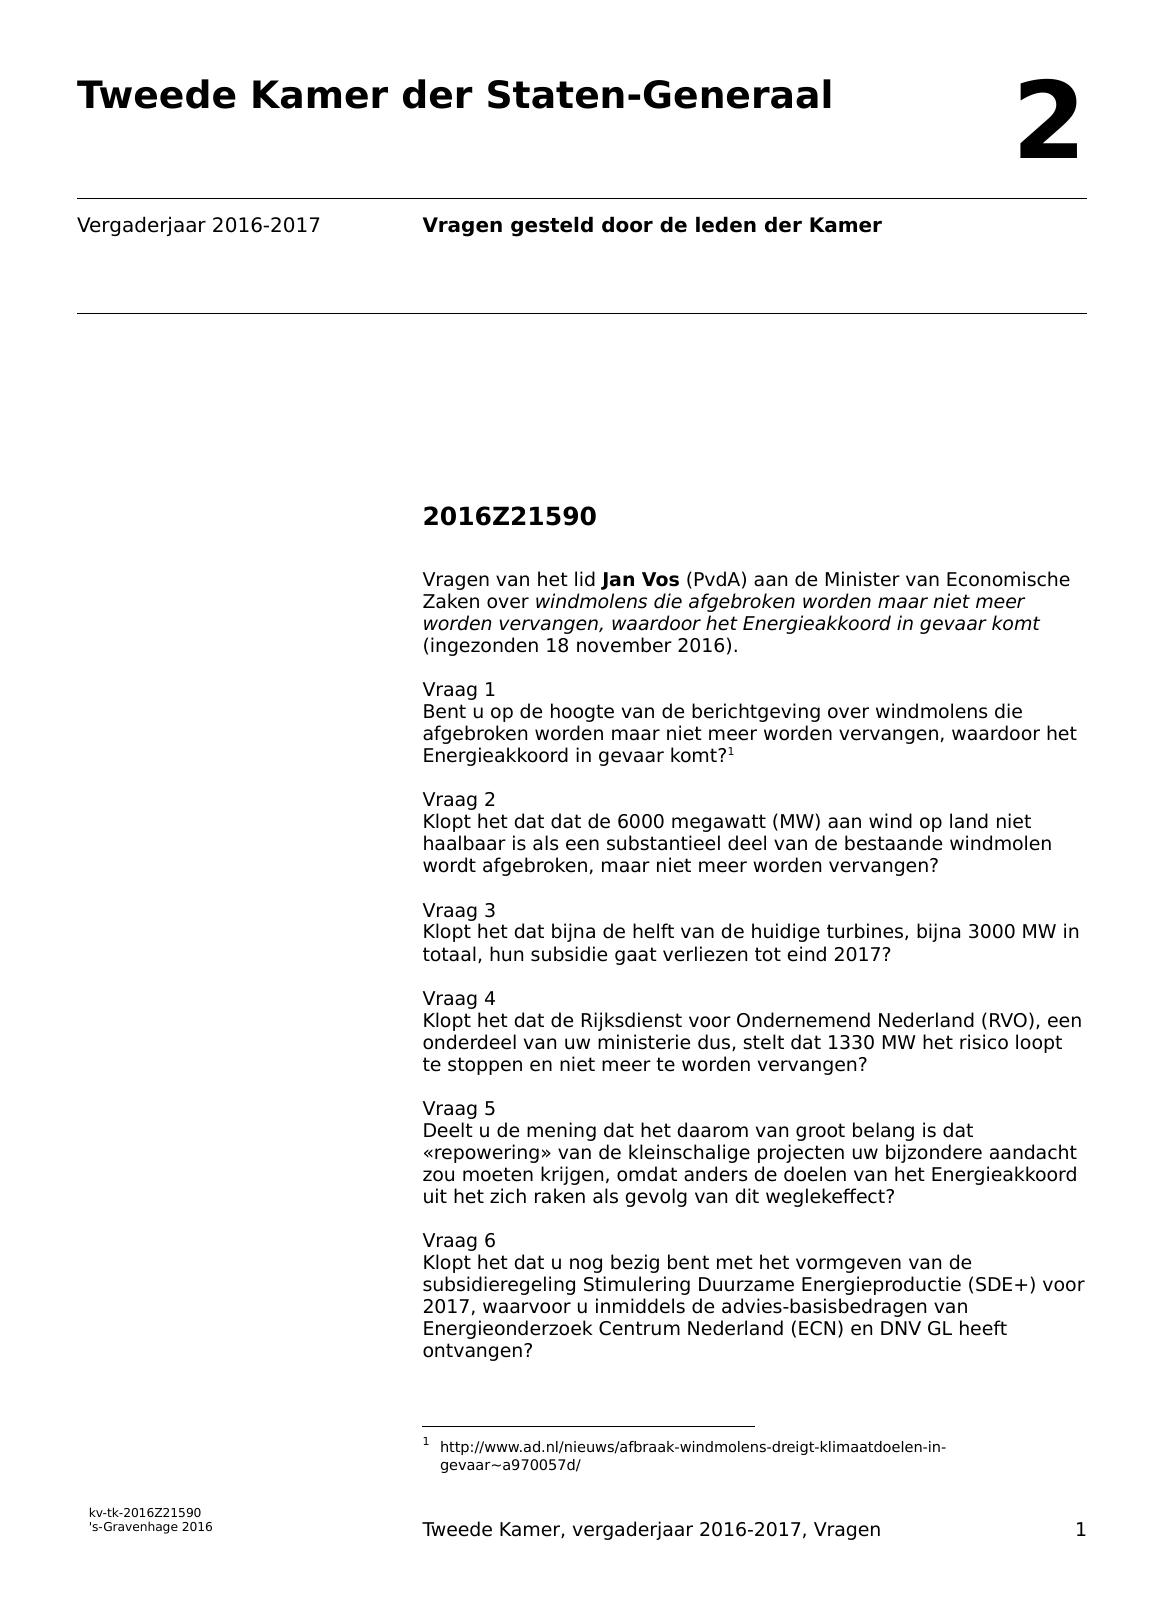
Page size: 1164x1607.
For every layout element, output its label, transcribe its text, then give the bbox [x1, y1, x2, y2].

text Vraag 3 [422, 899, 1087, 921]
text 's-Gravenhage 2016 [88, 1520, 323, 1534]
table_cell Vragen gesteld door de leden der Kamer [422, 199, 1087, 313]
text Vraag 5 [422, 1098, 1087, 1120]
text Klopt het dat u nog bezig bent met het vormgeven van de subsidieregeling Stimulering Duurzame Energieproductie (SDE+) voor 2017, waarvoor u inmiddels de advies-basisbedragen van Energieonderzoek Centrum Nederland (ECN) en DNV GL heeft ontvangen? [422, 1252, 1087, 1362]
text http://www.ad.nl/nieuws/afbraak-windmolens-dreigt-klimaatdoelen-in-gevaar~a970057d/ [422, 1435, 1087, 1474]
text Vraag 2 [422, 789, 1087, 811]
text Vraag 4 [422, 988, 1087, 1009]
text Klopt het dat dat de 6000 megawatt (MW) aan wind op land niet haalbaar is als een substantieel deel van de bestaande windmolen wordt afgebroken, maar niet meer worden vervangen? [422, 811, 1087, 877]
text 2016Z21590 [422, 502, 1087, 531]
text Klopt het dat bijna de helft van de huidige turbines, bijna 3000 MW in totaal, hun subsidie gaat verliezen tot eind 2017? [422, 921, 1087, 965]
text kv-tk-2016Z21590 [88, 1506, 323, 1520]
table_header 2 [886, 59, 1087, 198]
text Vraag 1 [422, 679, 1087, 701]
text Bent u op de hoogte van de berichtgeving over windmolens die afgebroken worden maar niet meer worden vervangen, waardoor het Energieakkoord in gevaar komt? [422, 701, 1087, 767]
text Vragen van het lid Jan Vos (PvdA) aan de Minister van Economische Zaken over windmolens die afgebroken worden maar niet meer worden vervangen, waardoor het Energieakkoord in gevaar komt (ingezonden 18 november 2016). [422, 569, 1087, 657]
text Deelt u de mening dat het daarom van groot belang is dat «repowering» van de kleinschalige projecten uw bijzondere aandacht zou moeten krijgen, omdat anders de doelen van het Energieakkoord uit het zich raken als gevolg van dit weglekeffect? [422, 1120, 1087, 1208]
text Klopt het dat de Rijksdienst voor Ondernemend Nederland (RVO), een onderdeel van uw ministerie dus, stelt dat 1330 MW het risico loopt te stoppen en niet meer te worden vervangen? [422, 1009, 1087, 1076]
text Vraag 6 [422, 1230, 1087, 1252]
table_cell Vergaderjaar 2016-2017 [77, 199, 422, 313]
table_header Tweede Kamer der Staten-Generaal [77, 59, 886, 198]
